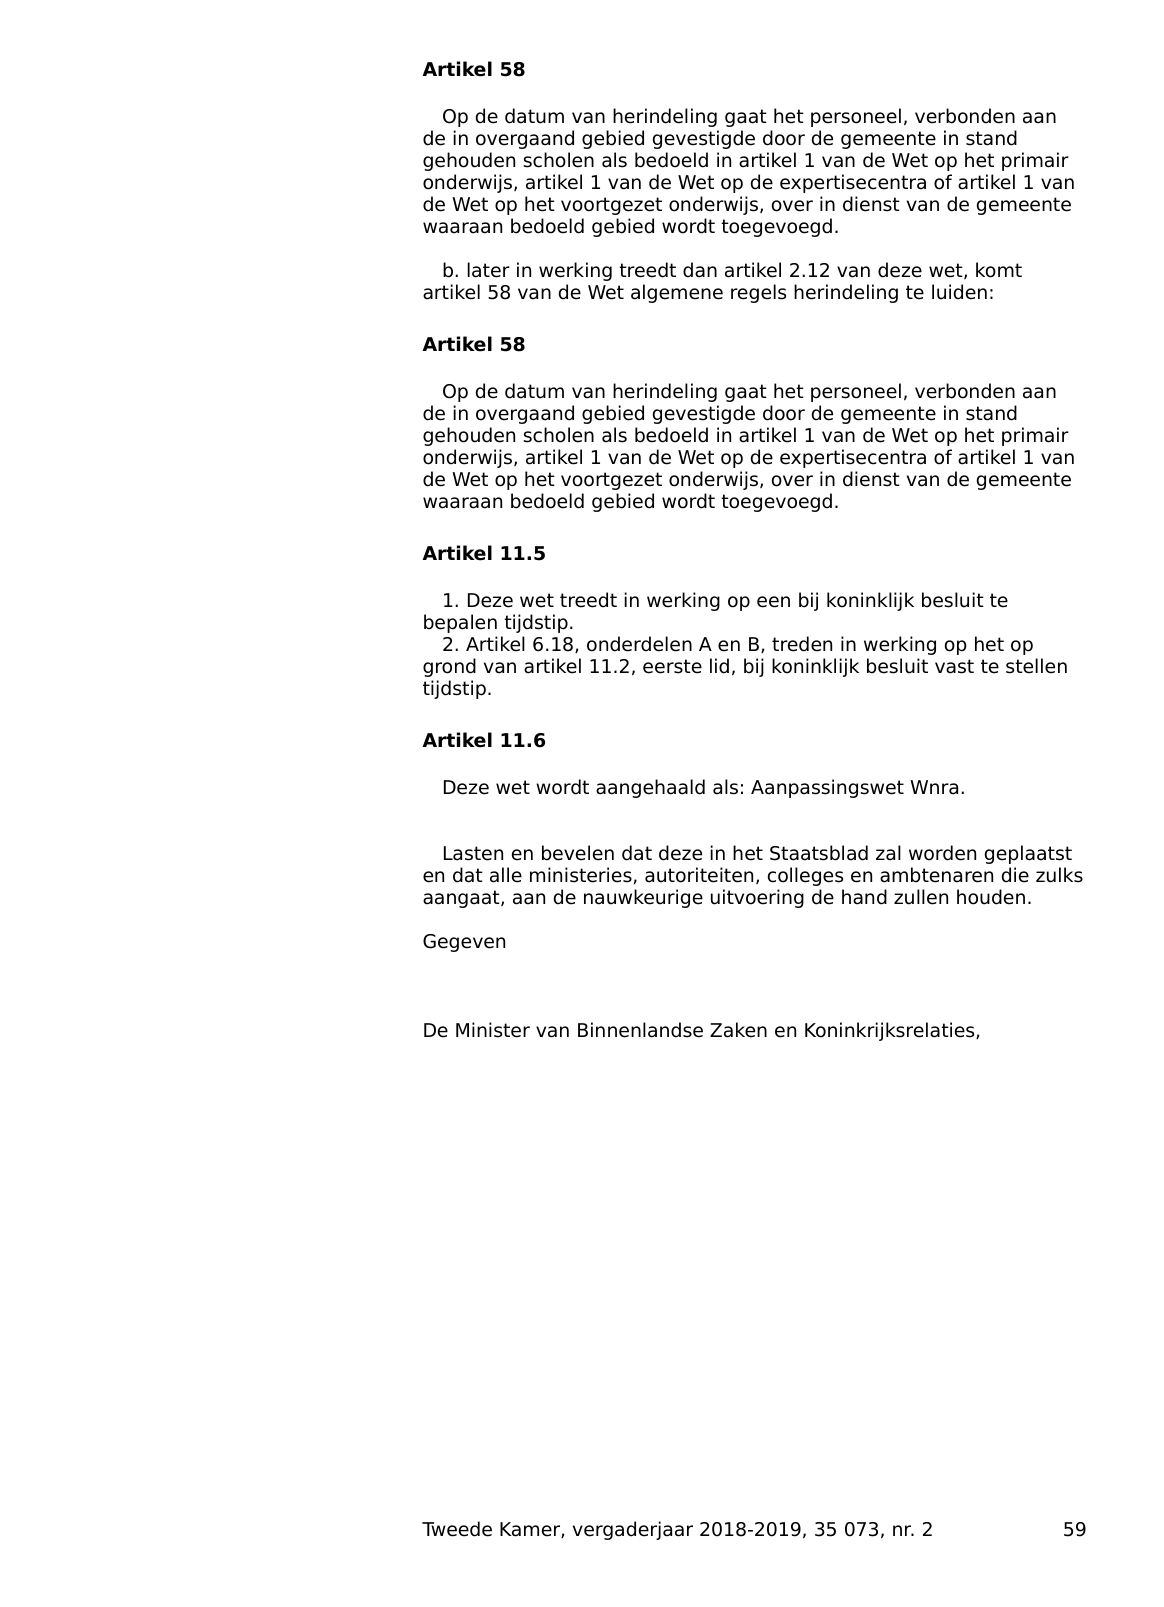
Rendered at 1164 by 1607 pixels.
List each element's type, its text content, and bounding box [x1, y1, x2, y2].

text Deze wet wordt aangehaald als: Aanpassingswet Wnra. [422, 777, 1087, 799]
subtitle Artikel 11.5 [422, 543, 1087, 565]
text Lasten en bevelen dat deze in het Staatsblad zal worden geplaatst en dat alle ministeries, autoriteiten, colleges en ambtenaren die zulks aangaat, aan de nauwkeurige uitvoering de hand zullen houden. [422, 843, 1087, 909]
text Op de datum van herindeling gaat het personeel, verbonden aan de in overgaand gebied gevestigde door de gemeente in stand gehouden scholen als bedoeld in artikel 1 van de Wet op het primair onderwijs, artikel 1 van de Wet op de expertisecentra of artikel 1 van de Wet op het voortgezet onderwijs, over in dienst van de gemeente waaraan bedoeld gebied wordt toegevoegd. [422, 106, 1087, 238]
text b. later in werking treedt dan artikel 2.12 van deze wet, komt artikel 58 van de Wet algemene regels herindeling te luiden: [422, 260, 1087, 304]
text 1. Deze wet treedt in werking op een bij koninklijk besluit te bepalen tijdstip. [422, 590, 1087, 634]
subtitle Artikel 58 [422, 334, 1087, 356]
text Gegeven [422, 931, 1087, 953]
subtitle Artikel 11.6 [422, 730, 1087, 752]
text Op de datum van herindeling gaat het personeel, verbonden aan de in overgaand gebied gevestigde door de gemeente in stand gehouden scholen als bedoeld in artikel 1 van de Wet op het primair onderwijs, artikel 1 van de Wet op de expertisecentra of artikel 1 van de Wet op het voortgezet onderwijs, over in dienst van de gemeente waaraan bedoeld gebied wordt toegevoegd. [422, 381, 1087, 513]
subtitle Artikel 58 [422, 59, 1087, 81]
text De Minister van Binnenlandse Zaken en Koninkrijksrelaties, [422, 1020, 1087, 1042]
text 2. Artikel 6.18, onderdelen A en B, treden in werking op het op grond van artikel 11.2, eerste lid, bij koninklijk besluit vast te stellen tijdstip. [422, 634, 1087, 700]
